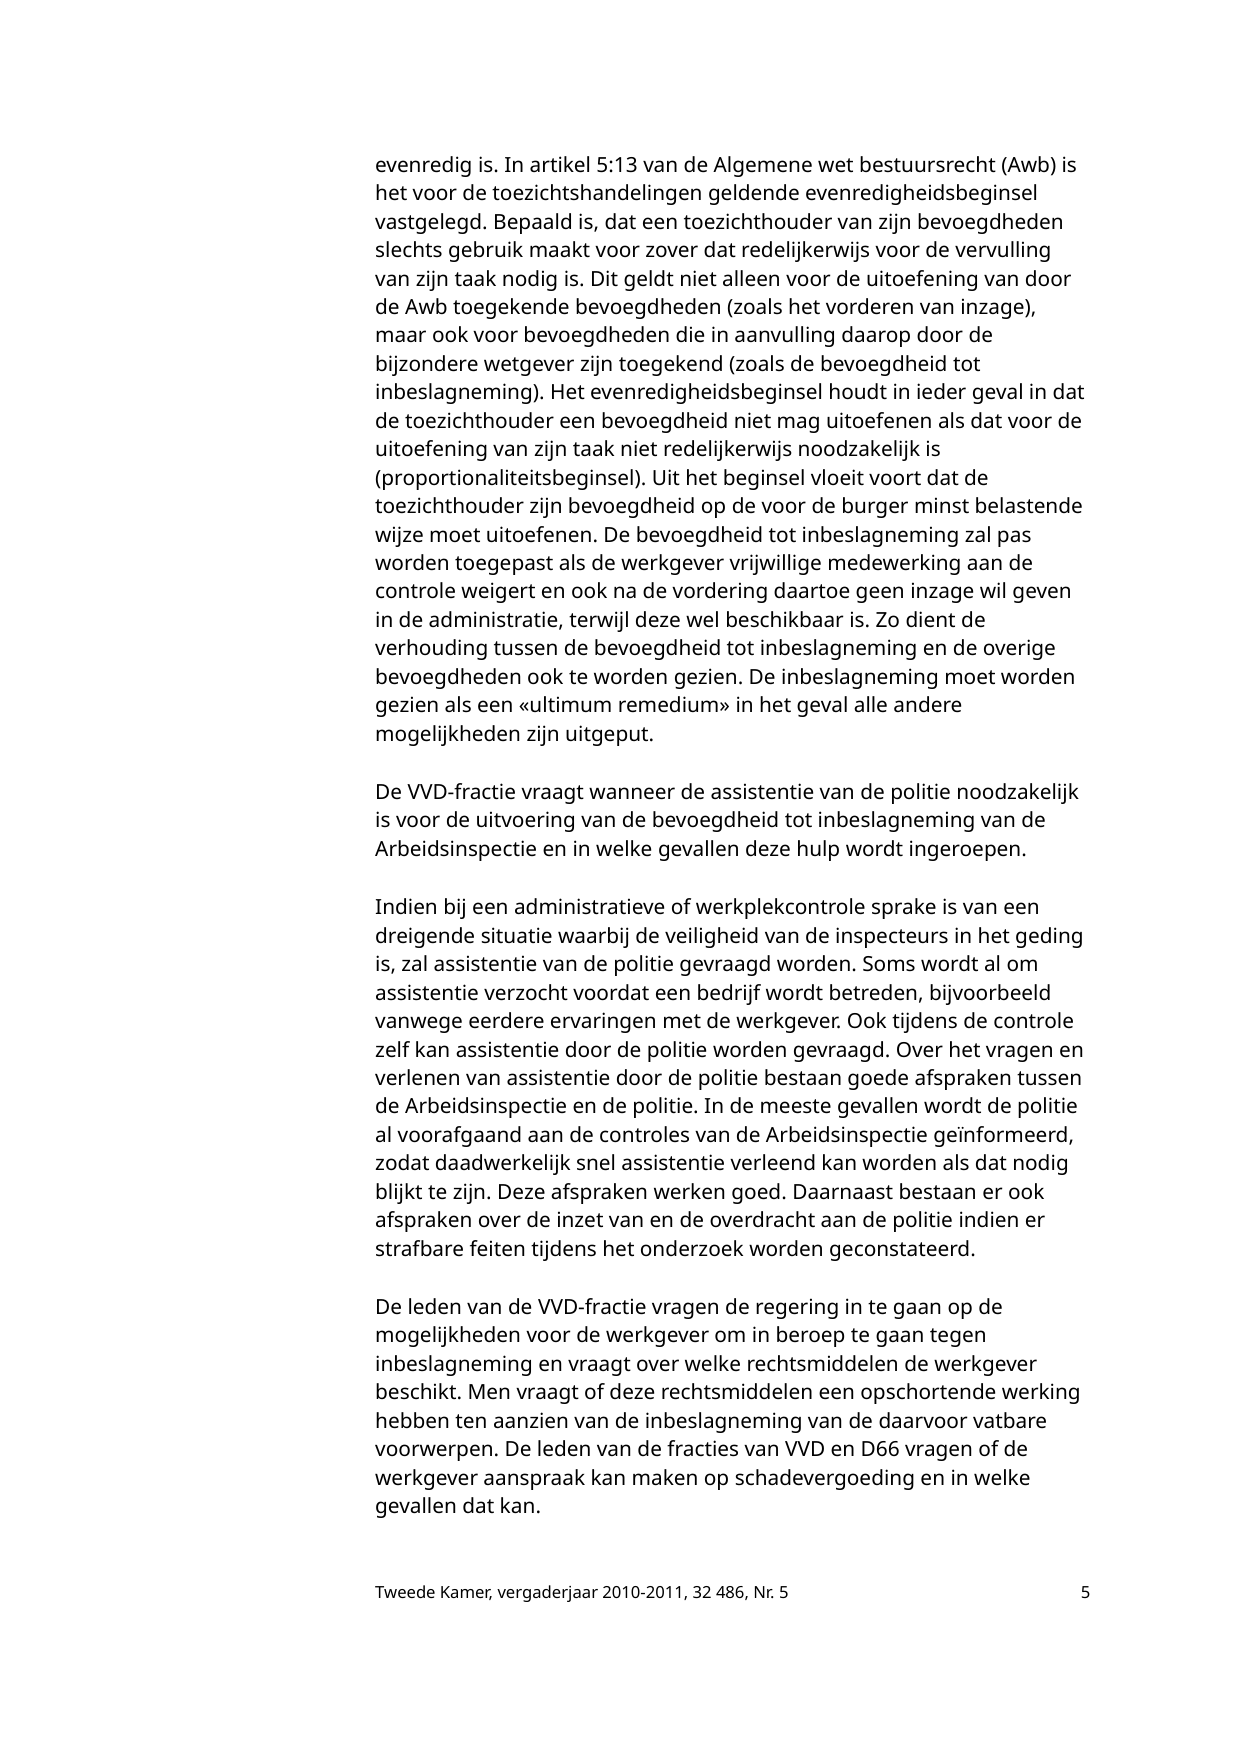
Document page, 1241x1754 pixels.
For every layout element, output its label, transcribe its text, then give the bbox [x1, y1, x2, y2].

text Indien bij een administratieve of werkplekcontrole sprake is van een dreigende situatie waarbij de veiligheid van de inspecteurs in het geding is, zal assistentie van de politie gevraagd worden. Soms wordt al om assistentie verzocht voordat een bedrijf wordt betreden, bijvoorbeeld vanwege eerdere ervaringen met de werkgever. Ook tijdens de controle zelf kan assistentie door de politie worden gevraagd. Over het vragen en verlenen van assistentie door de politie bestaan goede afspraken tussen de Arbeidsinspectie en de politie. In de meeste gevallen wordt de politie al voorafgaand aan de controles van de Arbeidsinspectie geïnformeerd, zodat daadwerkelijk snel assistentie verleend kan worden als dat nodig blijkt te zijn. Deze afspraken werken goed. Daarnaast bestaan er ook afspraken over de inzet van en de overdracht aan de politie indien er strafbare feiten tijdens het onderzoek worden geconstateerd. [375, 892, 1090, 1262]
text De VVD-fractie vraagt wanneer de assistentie van de politie noodzakelijk is voor de uitvoering van de bevoegdheid tot inbeslagneming van de Arbeidsinspectie en in welke gevallen deze hulp wordt ingeroepen. [375, 777, 1090, 862]
text De leden van de VVD-fractie vragen de regering in te gaan op de mogelijkheden voor de werkgever om in beroep te gaan tegen inbeslagneming en vraagt over welke rechtsmiddelen de werkgever beschikt. Men vraagt of deze rechtsmiddelen een opschortende werking hebben ten aanzien van de inbeslagneming van de daarvoor vatbare voorwerpen. De leden van de fracties van VVD en D66 vragen of de werkgever aanspraak kan maken op schadevergoeding en in welke gevallen dat kan. [375, 1292, 1090, 1520]
text evenredig is. In artikel 5:13 van de Algemene wet bestuursrecht (Awb) is het voor de toezichtshandelingen geldende evenredigheidsbeginsel vastgelegd. Bepaald is, dat een toezichthouder van zijn bevoegdheden slechts gebruik maakt voor zover dat redelijkerwijs voor de vervulling van zijn taak nodig is. Dit geldt niet alleen voor de uitoefening van door de Awb toegekende bevoegdheden (zoals het vorderen van inzage), maar ook voor bevoegdheden die in aanvulling daarop door de bijzondere wetgever zijn toegekend (zoals de bevoegdheid tot inbeslagneming). Het evenredigheidsbeginsel houdt in ieder geval in dat de toezichthouder een bevoegdheid niet mag uitoefenen als dat voor de uitoefening van zijn taak niet redelijkerwijs noodzakelijk is (proportionaliteitsbeginsel). Uit het beginsel vloeit voort dat de toezichthouder zijn bevoegdheid op de voor de burger minst belastende wijze moet uitoefenen. De bevoegdheid tot inbeslagneming zal pas worden toegepast als de werkgever vrijwillige medewerking aan de controle weigert en ook na de vordering daartoe geen inzage wil geven in de administratie, terwijl deze wel beschikbaar is. Zo dient de verhouding tussen de bevoegdheid tot inbeslagneming en de overige bevoegdheden ook te worden gezien. De inbeslagneming moet worden gezien als een «ultimum remedium» in het geval alle andere mogelijkheden zijn uitgeput. [375, 150, 1090, 747]
